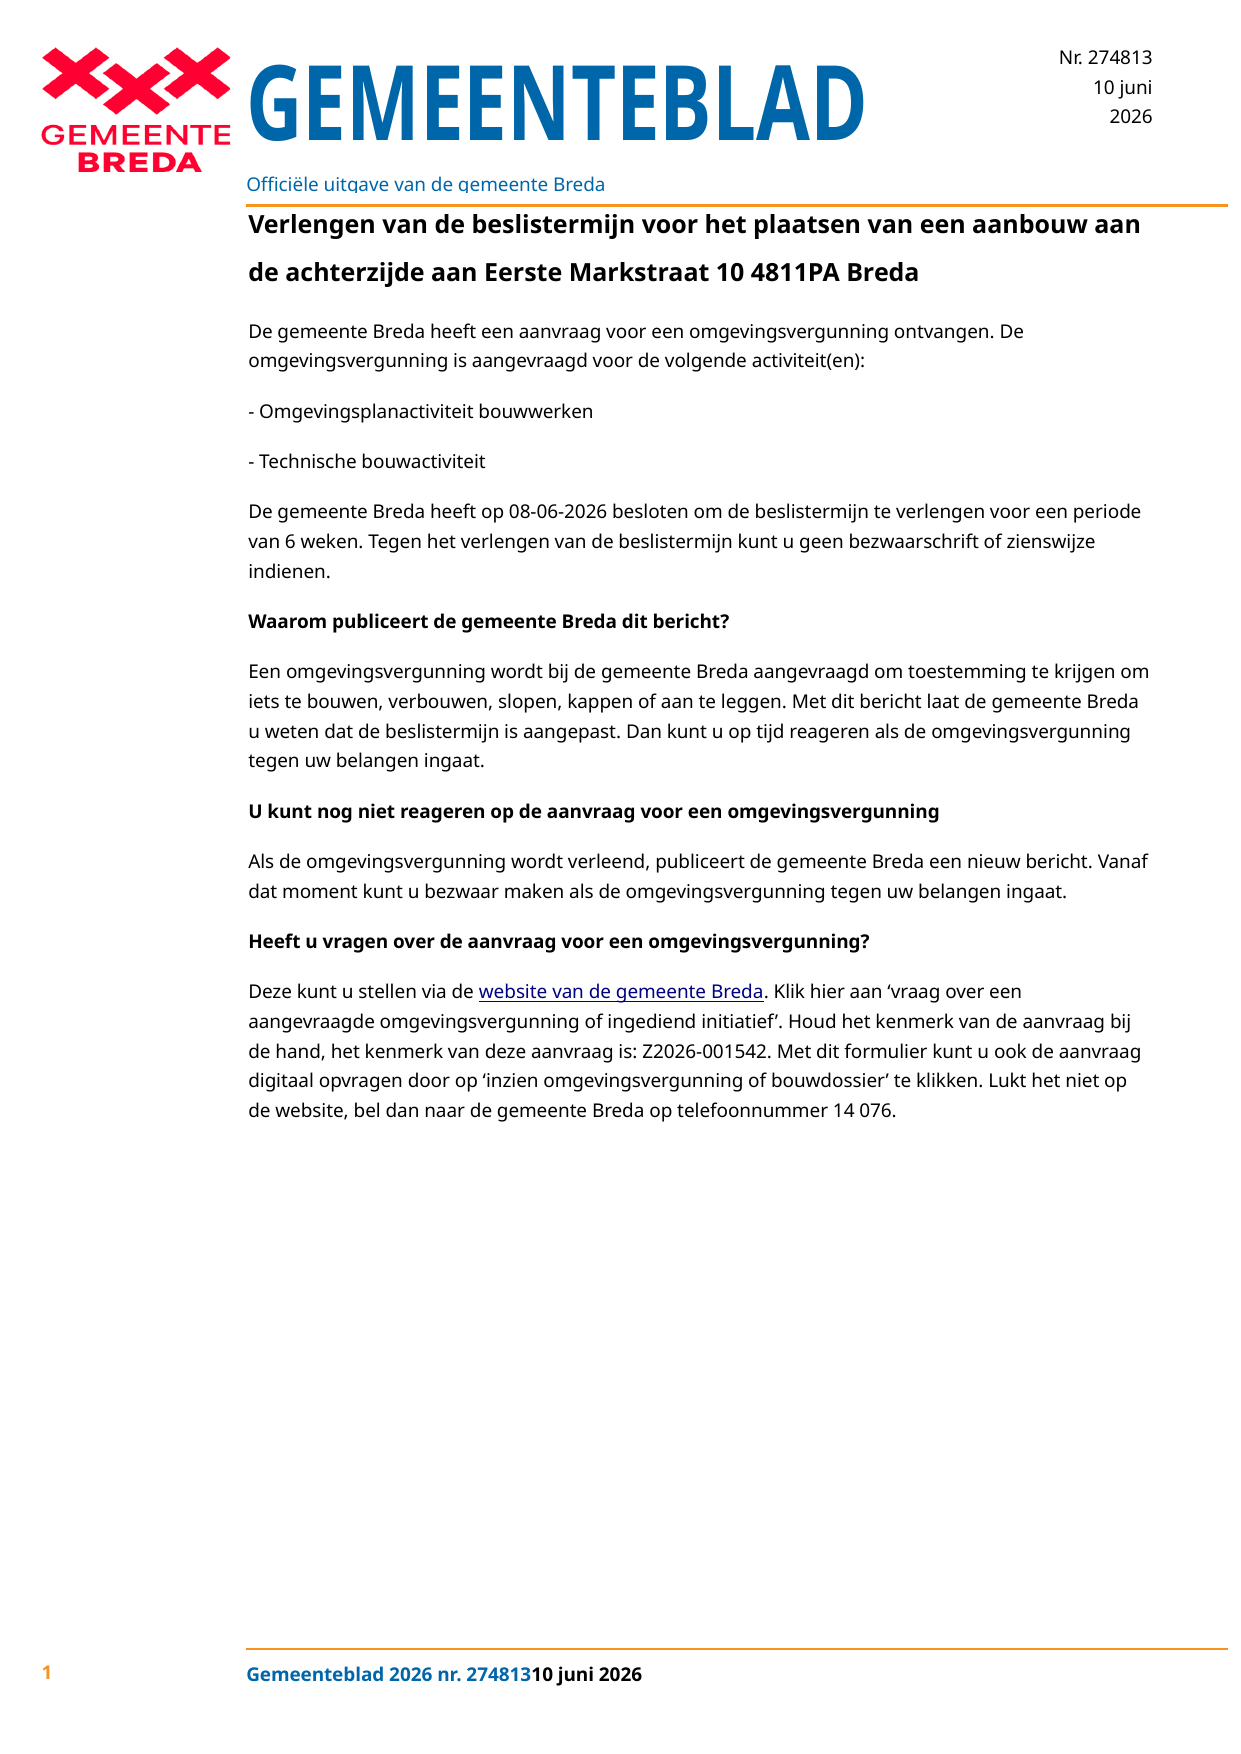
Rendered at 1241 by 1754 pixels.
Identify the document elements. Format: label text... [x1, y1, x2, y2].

text Waarom publiceert de gemeente Breda dit bericht? [248, 608, 1152, 634]
text Als de omgevingsvergunning wordt verleend, publiceert de gemeente Breda een nieuw bericht. Vanaf dat moment kunt u bezwaar maken als de omgevingsvergunning tegen uw belangen ingaat. [248, 848, 1152, 904]
text U kunt nog niet reageren op de aanvraag voor een omgevingsvergunning [248, 798, 1152, 824]
text Verlengen van de beslistermijn voor het plaatsen van een aanbouw aan de achterzijde aan Eerste Markstraat 10 4811PA Breda [248, 207, 1152, 288]
text - Omgevingsplanactiviteit bouwwerken [248, 398, 1152, 424]
text Een omgevingsvergunning wordt bij de gemeente Breda aangevraagd om toestemming te krijgen om iets te bouwen, verbouwen, slopen, kappen of aan te leggen. Met dit bericht laat de gemeente Breda u weten dat de beslistermijn is aangepast. Dan kunt u op tijd reageren als de omgevingsvergunning tegen uw belangen ingaat. [248, 659, 1152, 773]
text De gemeente Breda heeft een aanvraag voor een omgevingsvergunning ontvangen. De omgevingsvergunning is aangevraagd voor de volgende activiteit(en): [248, 318, 1152, 373]
text - Technische bouwactiviteit [248, 448, 1152, 474]
text Heeft u vragen over de aanvraag voor een omgevingsvergunning? [248, 928, 1152, 954]
text Deze kunt u stellen via de website van de gemeente Breda. Klik hier aan ‘vraag over een aangevraagde omgevingsvergunning of ingediend initiatief’. Houd het kenmerk van de aanvraag bij de hand, het kenmerk van deze aanvraag is: Z2026-001542. Met dit formulier kunt u ook de aanvraag digitaal opvragen door op ‘inzien omgevingsvergunning of bouwdossier’ te klikken. Lukt het niet op de website, bel dan naar de gemeente Breda op telefoonnummer 14 076. [248, 979, 1152, 1123]
picture [41, 47, 231, 172]
text De gemeente Breda heeft op 08-06-2026 besloten om de beslistermijn te verlengen voor een periode van 6 weken. Tegen het verlengen van de beslistermijn kunt u geen bezwaarschrift of zienswijze indienen. [248, 499, 1152, 584]
